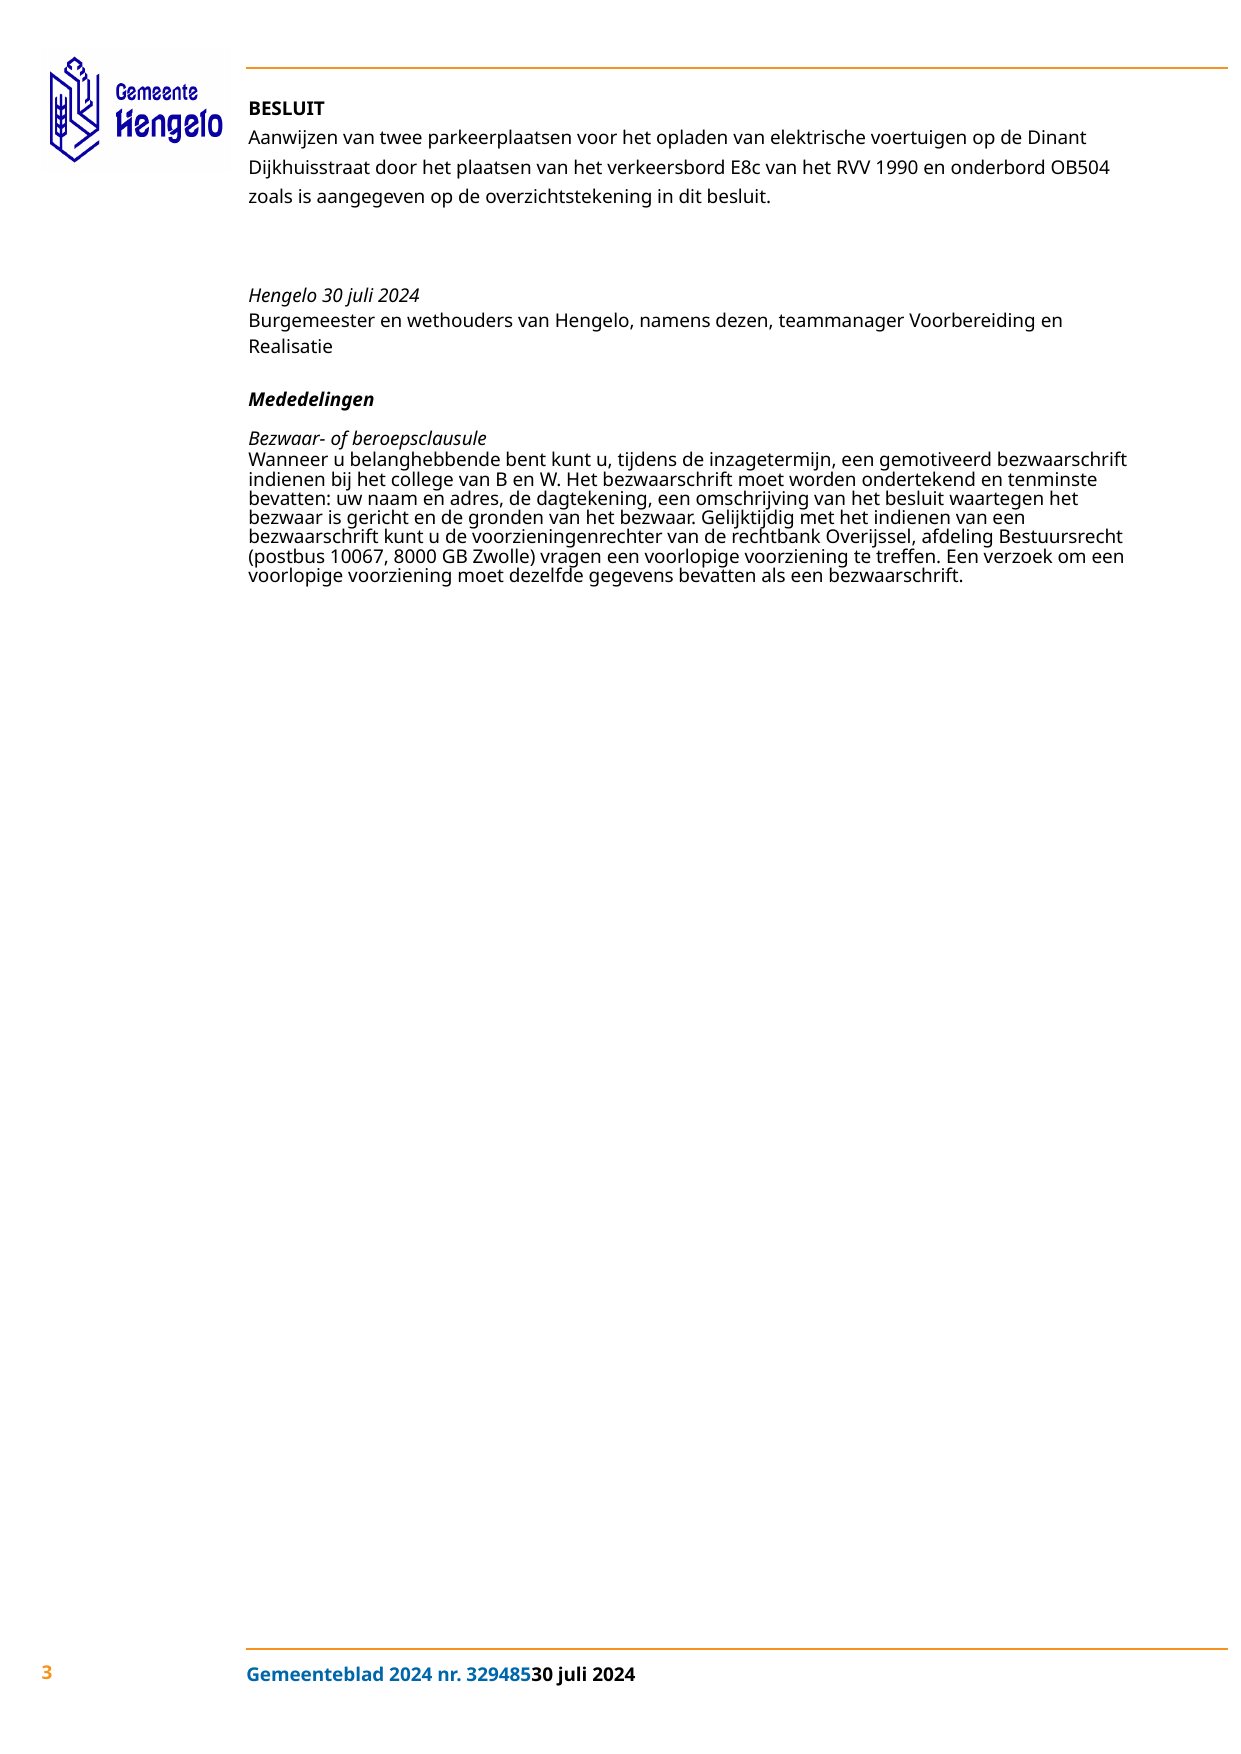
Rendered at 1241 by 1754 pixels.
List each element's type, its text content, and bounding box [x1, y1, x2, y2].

text BESLUIT [248, 95, 1152, 121]
text Burgemeester en wethouders van Hengelo, namens dezen, teammanager Voorbereiding en Realisatie [248, 308, 1152, 359]
text Bezwaar- of beroepsclausule [248, 426, 1152, 451]
text Mededelingen [248, 386, 1152, 412]
picture [41, 47, 231, 172]
text Wanneer u belanghebbende bent kunt u, tijdens de inzagetermijn, een gemotiveerd bezwaarschrift indienen bij het college van B en W. Het bezwaarschrift moet worden ondertekend en tenminste bevatten: uw naam en adres, de dagtekening, een omschrijving van het besluit waartegen het bezwaar is gericht en de gronden van het bezwaar. Gelijktijdig met het indienen van een bezwaarschrift kunt u de voorzieningenrechter van de rechtbank Overijssel, afdeling Bestuursrecht (postbus 10067, 8000 GB Zwolle) vragen een voorlopige voorziening te treffen. Een verzoek om een voorlopige voorziening moet dezelfde gegevens bevatten als een bezwaarschrift. [248, 451, 1152, 586]
text Aanwijzen van twee parkeerplaatsen voor het opladen van elektrische voertuigen op de Dinant Dijkhuisstraat door het plaatsen van het verkeersbord E8c van het RVV 1990 en onderbord OB504 zoals is aangegeven op de overzichtstekening in dit besluit. [248, 124, 1152, 209]
text Hengelo 30 juli 2024 [248, 282, 1152, 308]
